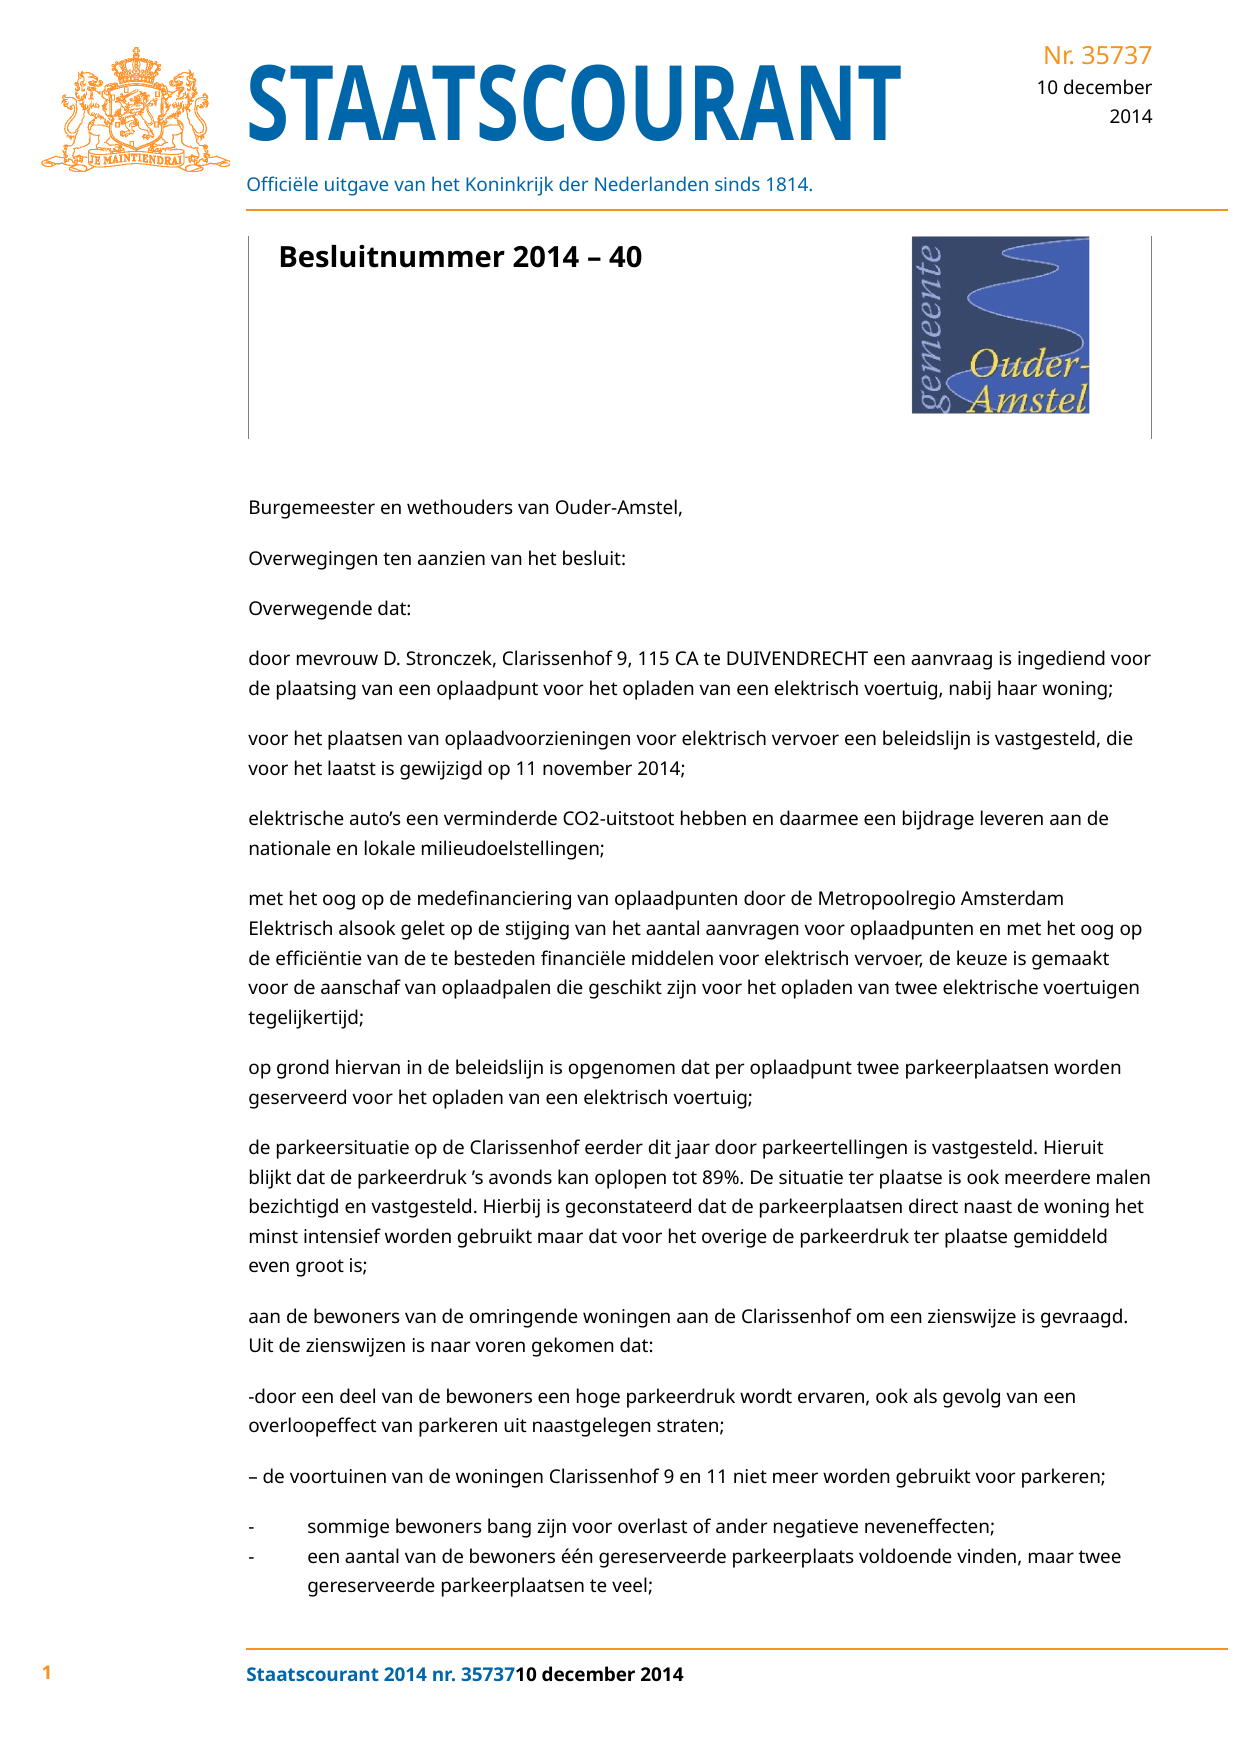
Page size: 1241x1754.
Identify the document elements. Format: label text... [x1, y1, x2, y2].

text voor het plaatsen van oplaadvoorzieningen voor elektrisch vervoer een beleidslijn is vastgesteld, die voor het laatst is gewijzigd op 11 november 2014; [248, 726, 1152, 781]
table_header Besluitnummer 2014 – 40 [249, 236, 850, 439]
text – de voortuinen van de woningen Clarissenhof 9 en 11 niet meer worden gebruikt voor parkeren; [248, 1463, 1152, 1489]
picture [911, 236, 1090, 414]
text elektrische auto’s een verminderde CO2-uitstoot hebben en daarmee een bijdrage leveren aan de nationale en lokale milieudoelstellingen; [248, 806, 1152, 861]
table_header [850, 414, 1151, 439]
text op grond hiervan in de beleidslijn is opgenomen dat per oplaadpunt twee parkeerplaatsen worden geserveerd voor het opladen van een elektrisch voertuig; [248, 1054, 1152, 1110]
text -door een deel van de bewoners een hoge parkeerdruk wordt ervaren, ook als gevolg van een overloopeffect van parkeren uit naastgelegen straten; [248, 1383, 1152, 1438]
text door mevrouw D. Stronczek, Clarissenhof 9, 115 CA te DUIVENDRECHT een aanvraag is ingediend voor de plaatsing van een oplaadpunt voor het opladen van een elektrisch voertuig, nabij haar woning; [248, 646, 1152, 701]
picture [41, 47, 231, 172]
table_header [1090, 236, 1151, 413]
text de parkeersituatie op de Clarissenhof eerder dit jaar door parkeertellingen is vastgesteld. Hieruit blijkt dat de parkeerdruk ’s avonds kan oplopen tot 89%. De situatie ter plaatse is ook meerdere malen bezichtigd en vastgesteld. Hierbij is geconstateerd dat de parkeerplaatsen direct naast de woning het minst intensief worden gebruikt maar dat voor het overige de parkeerdruk ter plaatse gemiddeld even groot is; [248, 1134, 1152, 1278]
text Burgemeester en wethouders van Ouder-Amstel, [248, 494, 1152, 520]
text met het oog op de medefinanciering van oplaadpunten door de Metropoolregio Amsterdam Elektrisch alsook gelet op de stijging van het aantal aanvragen voor oplaadpunten en met het oog op de efficiëntie van de te besteden financiële middelen voor elektrisch vervoer, de keuze is gemaakt voor de aanschaf van oplaadpalen die geschikt zijn voor het opladen van twee elektrische voertuigen tegelijkertijd; [248, 886, 1152, 1030]
table_header [850, 236, 911, 413]
text aan de bewoners van de omringende woningen aan de Clarissenhof om een zienswijze is gevraagd. Uit de zienswijzen is naar voren gekomen dat: [248, 1303, 1152, 1358]
list sommige bewoners bang zijn voor overlast of ander negatieve neveneffecten; [248, 1513, 1152, 1539]
list een aantal van de bewoners één gereserveerde parkeerplaats voldoende vinden, maar twee gereserveerde parkeerplaatsen te veel; [248, 1543, 1152, 1598]
text Overwegingen ten aanzien van het besluit: [248, 545, 1152, 571]
text Overwegende dat: [248, 595, 1152, 621]
